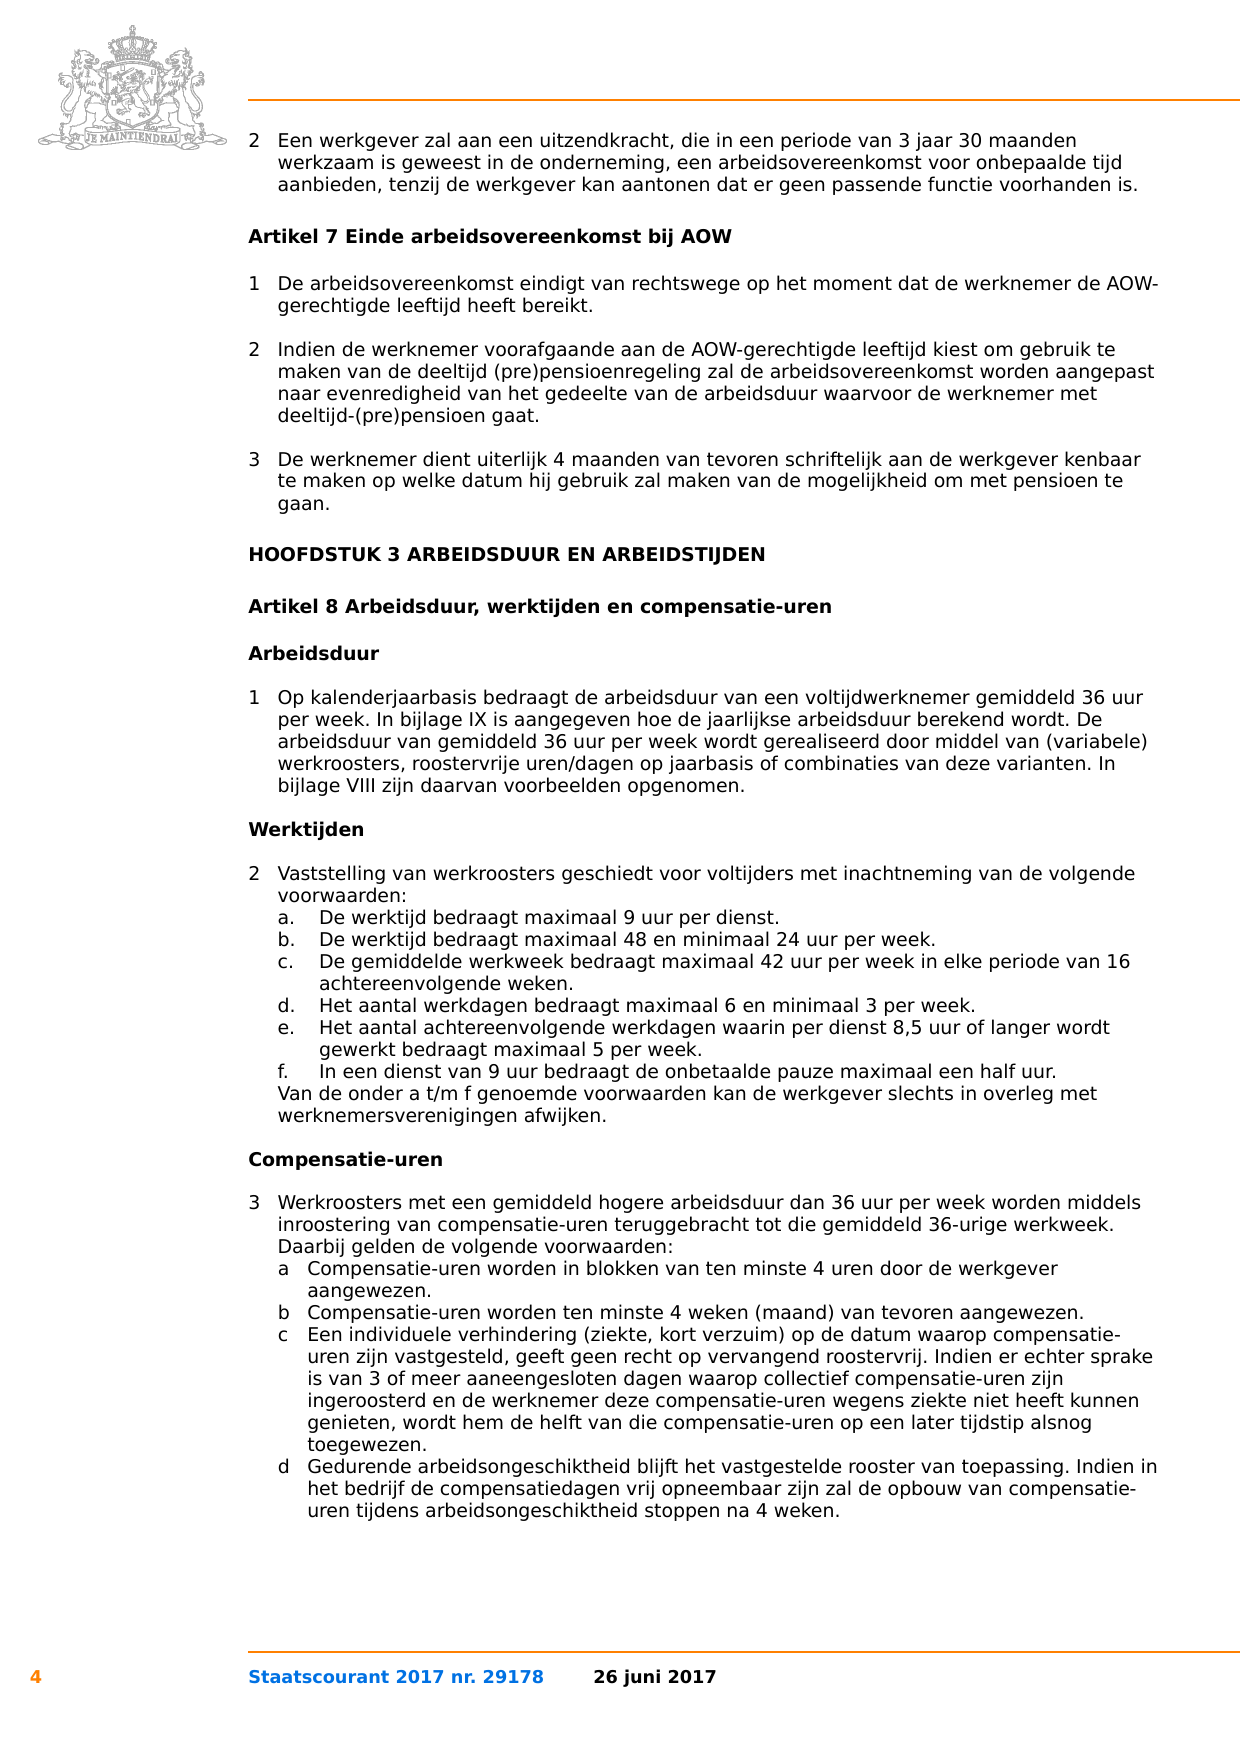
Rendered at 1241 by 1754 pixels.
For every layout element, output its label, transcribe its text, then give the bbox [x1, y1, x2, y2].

subtitle Artikel 7 Einde arbeidsovereenkomst bij AOW [248, 226, 1163, 248]
text f. In een dienst van 9 uur bedraagt de onbetaalde pauze maximaal een half uur. [277, 1061, 1163, 1083]
subtitle Arbeidsduur [248, 643, 1163, 665]
subtitle Werktijden [248, 819, 1163, 841]
subtitle Compensatie-uren [248, 1148, 1163, 1170]
text 1 Op kalenderjaarbasis bedraagt de arbeidsduur van een voltijdwerknemer gemiddeld 36 uur per week. In bijlage IX is aangegeven hoe de jaarlijkse arbeidsduur berekend wordt. De arbeidsduur van gemiddeld 36 uur per week wordt gerealiseerd door middel van (variabele) werkroosters, roostervrije uren/dagen op jaarbasis of combinaties van deze varianten. In bijlage VIII zijn daarvan voorbeelden opgenomen. [248, 687, 1163, 797]
subtitle Artikel 8 Arbeidsduur, werktijden en compensatie-uren [248, 596, 1163, 618]
text 3 Werkroosters met een gemiddeld hogere arbeidsduur dan 36 uur per week worden middels inroostering van compensatie-uren teruggebracht tot die gemiddeld 36-urige werkweek. Daarbij gelden de volgende voorwaarden: [248, 1192, 1163, 1258]
text b. De werktijd bedraagt maximaal 48 en minimaal 24 uur per week. [277, 929, 1163, 951]
text 1 De arbeidsovereenkomst eindigt van rechtswege op het moment dat de werknemer de AOW-gerechtigde leeftijd heeft bereikt. [248, 273, 1163, 317]
text 2 Een werkgever zal aan een uitzendkracht, die in een periode van 3 jaar 30 maanden werkzaam is geweest in de onderneming, een arbeidsovereenkomst voor onbepaalde tijd aanbieden, tenzij de werkgever kan aantonen dat er geen passende functie voorhanden is. [248, 130, 1163, 196]
text c Een individuele verhindering (ziekte, kort verzuim) op de datum waarop compensatie-uren zijn vastgesteld, geeft geen recht op vervangend roostervrij. Indien er echter sprake is van 3 of meer aaneengesloten dagen waarop collectief compensatie-uren zijn ingeroosterd en de werknemer deze compensatie-uren wegens ziekte niet heeft kunnen genieten, wordt hem de helft van die compensatie-uren op een later tijdstip alsnog toegewezen. [278, 1324, 1163, 1456]
text 3 De werknemer dient uiterlijk 4 maanden van tevoren schriftelijk aan de werkgever kenbaar te maken op welke datum hij gebruik zal maken van de mogelijkheid om met pensioen te gaan. [248, 448, 1163, 514]
text b Compensatie-uren worden ten minste 4 weken (maand) van tevoren aangewezen. [278, 1302, 1163, 1324]
text a. De werktijd bedraagt maximaal 9 uur per dienst. [277, 907, 1163, 929]
text d Gedurende arbeidsongeschiktheid blijft het vastgestelde rooster van toepassing. Indien in het bedrijf de compensatiedagen vrij opneembaar zijn zal de opbouw van compensatie-uren tijdens arbeidsongeschiktheid stoppen na 4 weken. [278, 1456, 1163, 1522]
subtitle HOOFDSTUK 3 ARBEIDSDUUR EN ARBEIDSTIJDEN [248, 544, 1163, 566]
text e. Het aantal achtereenvolgende werkdagen waarin per dienst 8,5 uur of langer wordt gewerkt bedraagt maximaal 5 per week. [277, 1017, 1163, 1061]
text 2 Indien de werknemer voorafgaande aan de AOW-gerechtigde leeftijd kiest om gebruik te maken van de deeltijd (pre)pensioenregeling zal de arbeidsovereenkomst worden aangepast naar evenredigheid van het gedeelte van de arbeidsduur waarvoor de werknemer met deeltijd-(pre)pensioen gaat. [248, 339, 1163, 427]
text Van de onder a t/m f genoemde voorwaarden kan de werkgever slechts in overleg met werknemersverenigingen afwijken. [277, 1083, 1163, 1127]
text a Compensatie-uren worden in blokken van ten minste 4 uren door de werkgever aangewezen. [278, 1258, 1163, 1302]
text d. Het aantal werkdagen bedraagt maximaal 6 en minimaal 3 per week. [277, 995, 1163, 1017]
text 2 Vaststelling van werkroosters geschiedt voor voltijders met inachtneming van de volgende voorwaarden: [248, 863, 1163, 907]
picture [38, 25, 227, 150]
text c. De gemiddelde werkweek bedraagt maximaal 42 uur per week in elke periode van 16 achtereenvolgende weken. [277, 951, 1163, 995]
